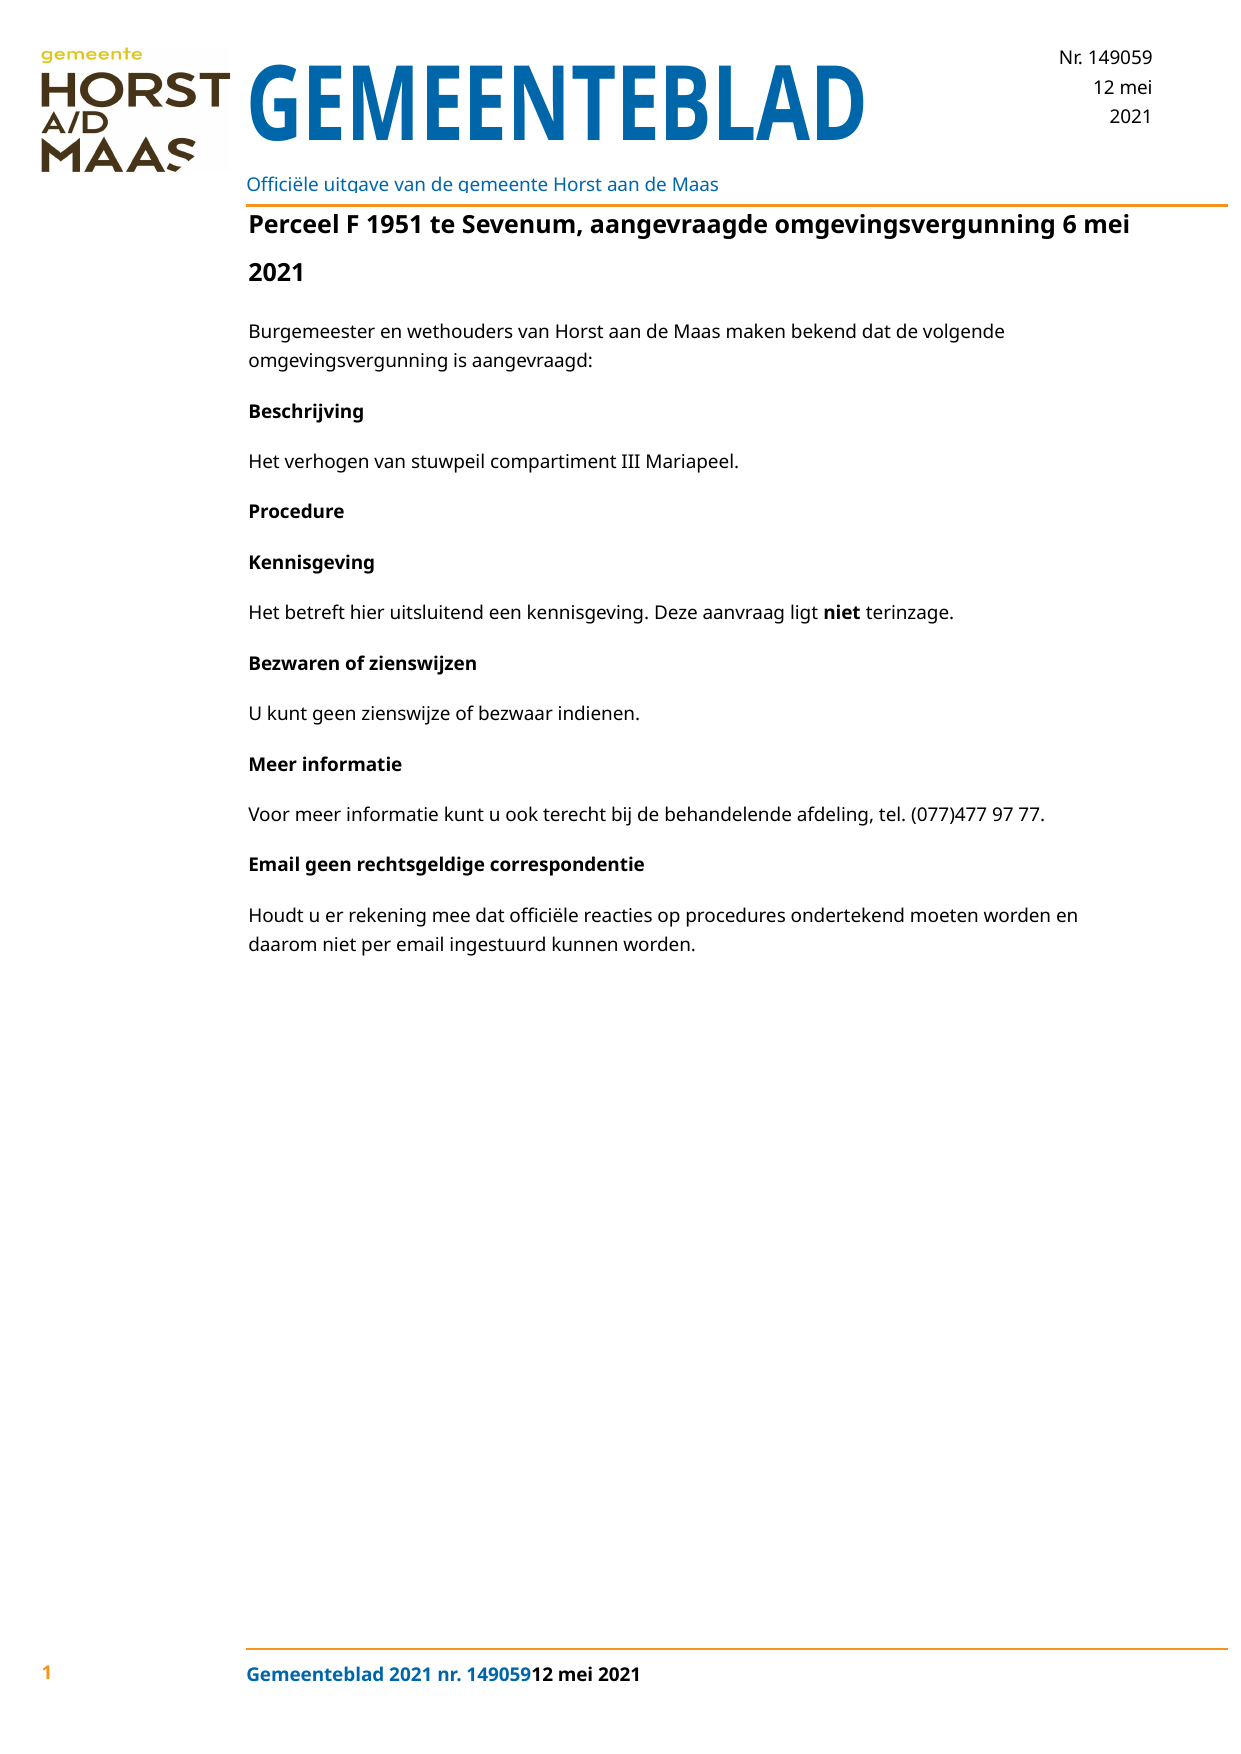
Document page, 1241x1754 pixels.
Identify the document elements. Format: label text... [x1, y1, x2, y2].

text Burgemeester en wethouders van Horst aan de Maas maken bekend dat de volgende omgevingsvergunning is aangevraagd: [248, 318, 1152, 373]
text Email geen rechtsgeldige correspondentie [248, 852, 1152, 877]
text Het betreft hier uitsluitend een kennisgeving. Deze aanvraag ligt niet terinzage. [248, 599, 1152, 625]
text U kunt geen zienswijze of bezwaar indienen. [248, 700, 1152, 726]
text Kennisgeving [248, 549, 1152, 575]
text Beschrijving [248, 398, 1152, 424]
text Meer informatie [248, 751, 1152, 777]
text Bezwaren of zienswijzen [248, 650, 1152, 676]
text Voor meer informatie kunt u ook terecht bij de behandelende afdeling, tel. (077)477 97 77. [248, 801, 1152, 827]
text Procedure [248, 499, 1152, 524]
text Het verhogen van stuwpeil compartiment III Mariapeel. [248, 448, 1152, 474]
text Perceel F 1951 te Sevenum, aangevraagde omgevingsvergunning 6 mei 2021 [248, 207, 1152, 288]
text Houdt u er rekening mee dat officiële reacties op procedures ondertekend moeten worden en daarom niet per email ingestuurd kunnen worden. [248, 902, 1152, 957]
picture [41, 47, 231, 172]
